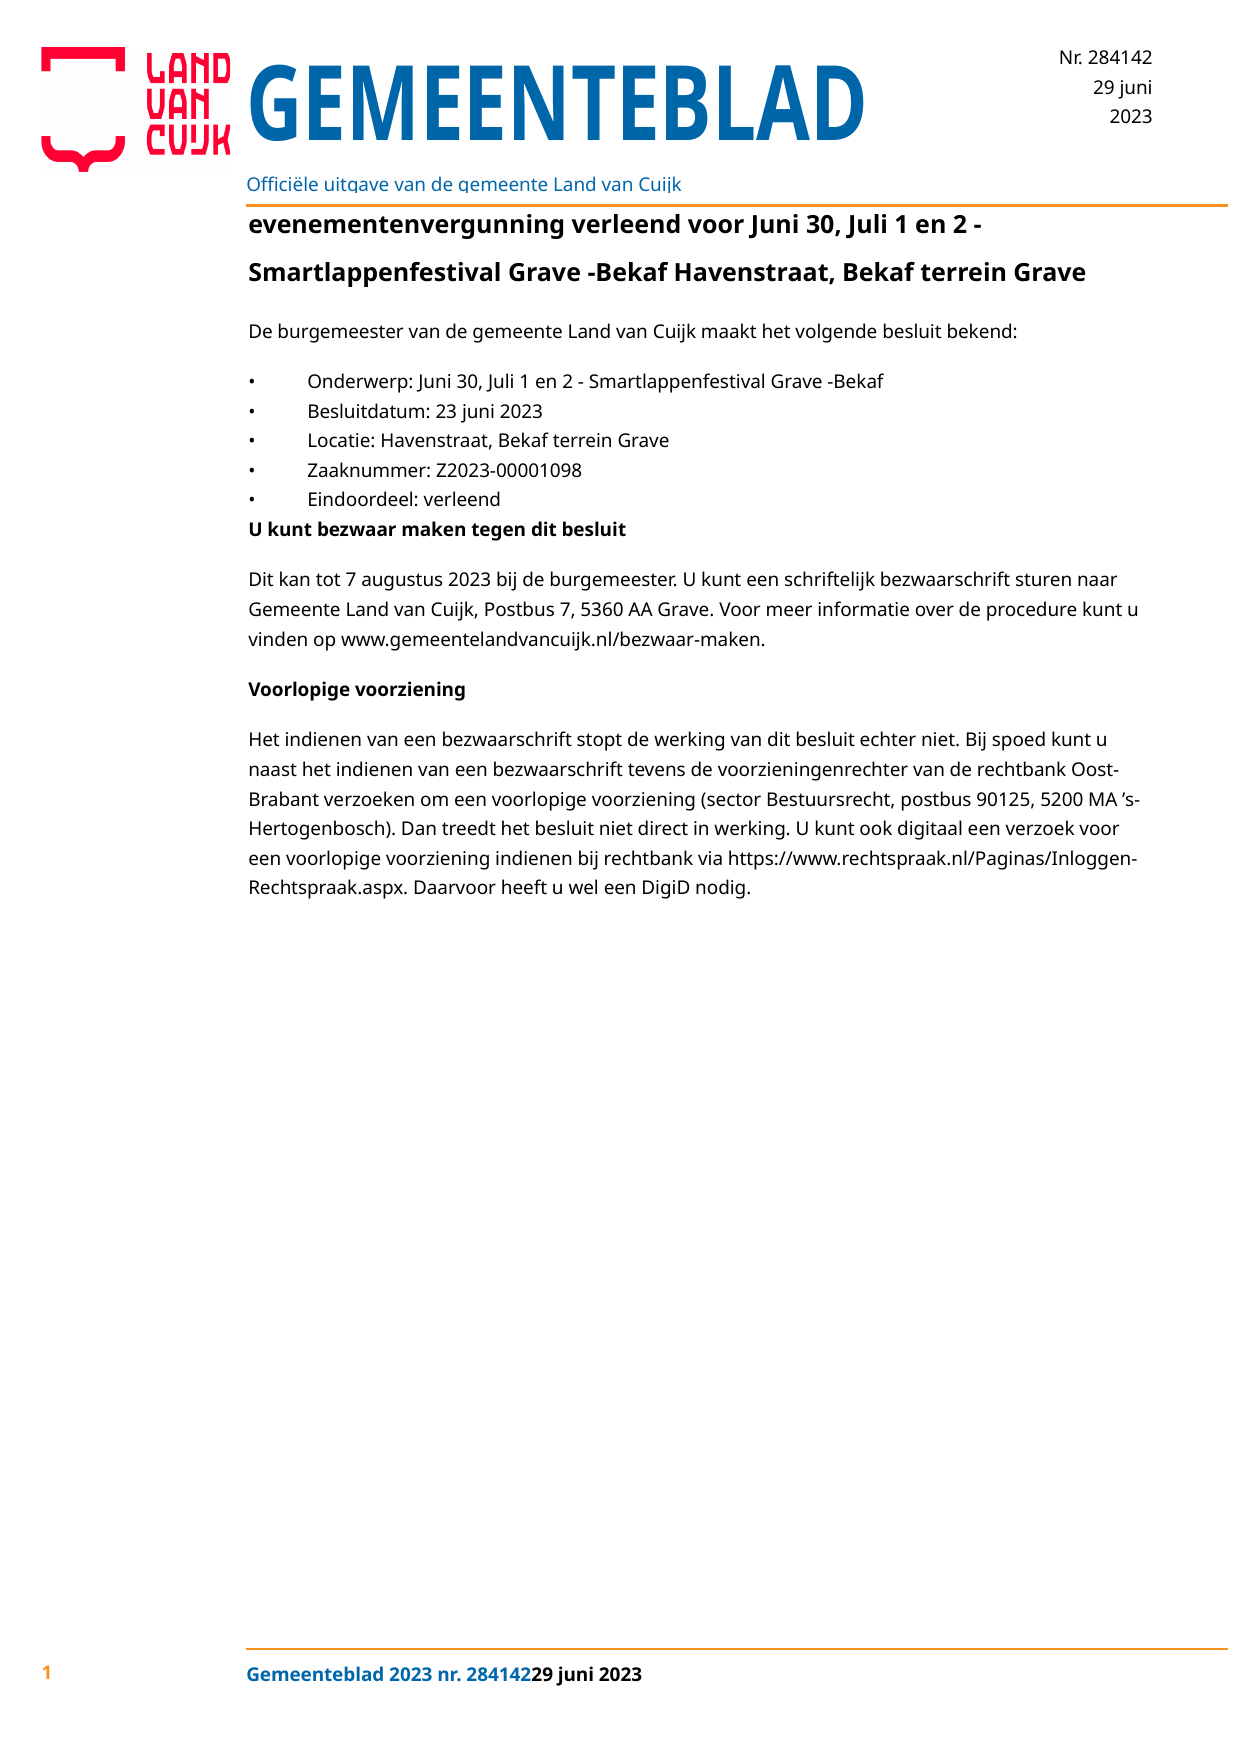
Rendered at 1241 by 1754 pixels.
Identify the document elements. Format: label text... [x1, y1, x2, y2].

list Eindoordeel: verleend [248, 487, 1152, 512]
text U kunt bezwaar maken tegen dit besluit [248, 516, 1152, 542]
text Voorlopige voorziening [248, 676, 1152, 702]
list Locatie: Havenstraat, Bekaf terrein Grave [248, 427, 1152, 453]
list Zaaknummer: Z2023-00001098 [248, 457, 1152, 483]
text De burgemeester van de gemeente Land van Cuijk maakt het volgende besluit bekend: [248, 318, 1152, 344]
text evenementenvergunning verleend voor Juni 30, Juli 1 en 2 - Smartlappenfestival Grave -Bekaf Havenstraat, Bekaf terrein Grave [248, 207, 1152, 288]
list Onderwerp: Juni 30, Juli 1 en 2 - Smartlappenfestival Grave -Bekaf [248, 368, 1152, 394]
list Besluitdatum: 23 juni 2023 [248, 398, 1152, 424]
picture [41, 47, 231, 172]
text Het indienen van een bezwaarschrift stopt de werking van dit besluit echter niet. Bij spoed kunt u naast het indienen van een bezwaarschrift tevens de voorzieningenrechter van de rechtbank Oost-Brabant verzoeken om een voorlopige voorziening (sector Bestuursrecht, postbus 90125, 5200 MA ’s-Hertogenbosch). Dan treedt het besluit niet direct in werking. U kunt ook digitaal een verzoek voor een voorlopige voorziening indienen bij rechtbank via https://www.rechtspraak.nl/Paginas/Inloggen-Rechtspraak.aspx. Daarvoor heeft u wel een DigiD nodig. [248, 727, 1152, 900]
text Dit kan tot 7 augustus 2023 bij de burgemeester. U kunt een schriftelijk bezwaarschrift sturen naar Gemeente Land van Cuijk, Postbus 7, 5360 AA Grave. Voor meer informatie over de procedure kunt u vinden op www.gemeentelandvancuijk.nl/bezwaar-maken. [248, 567, 1152, 652]
